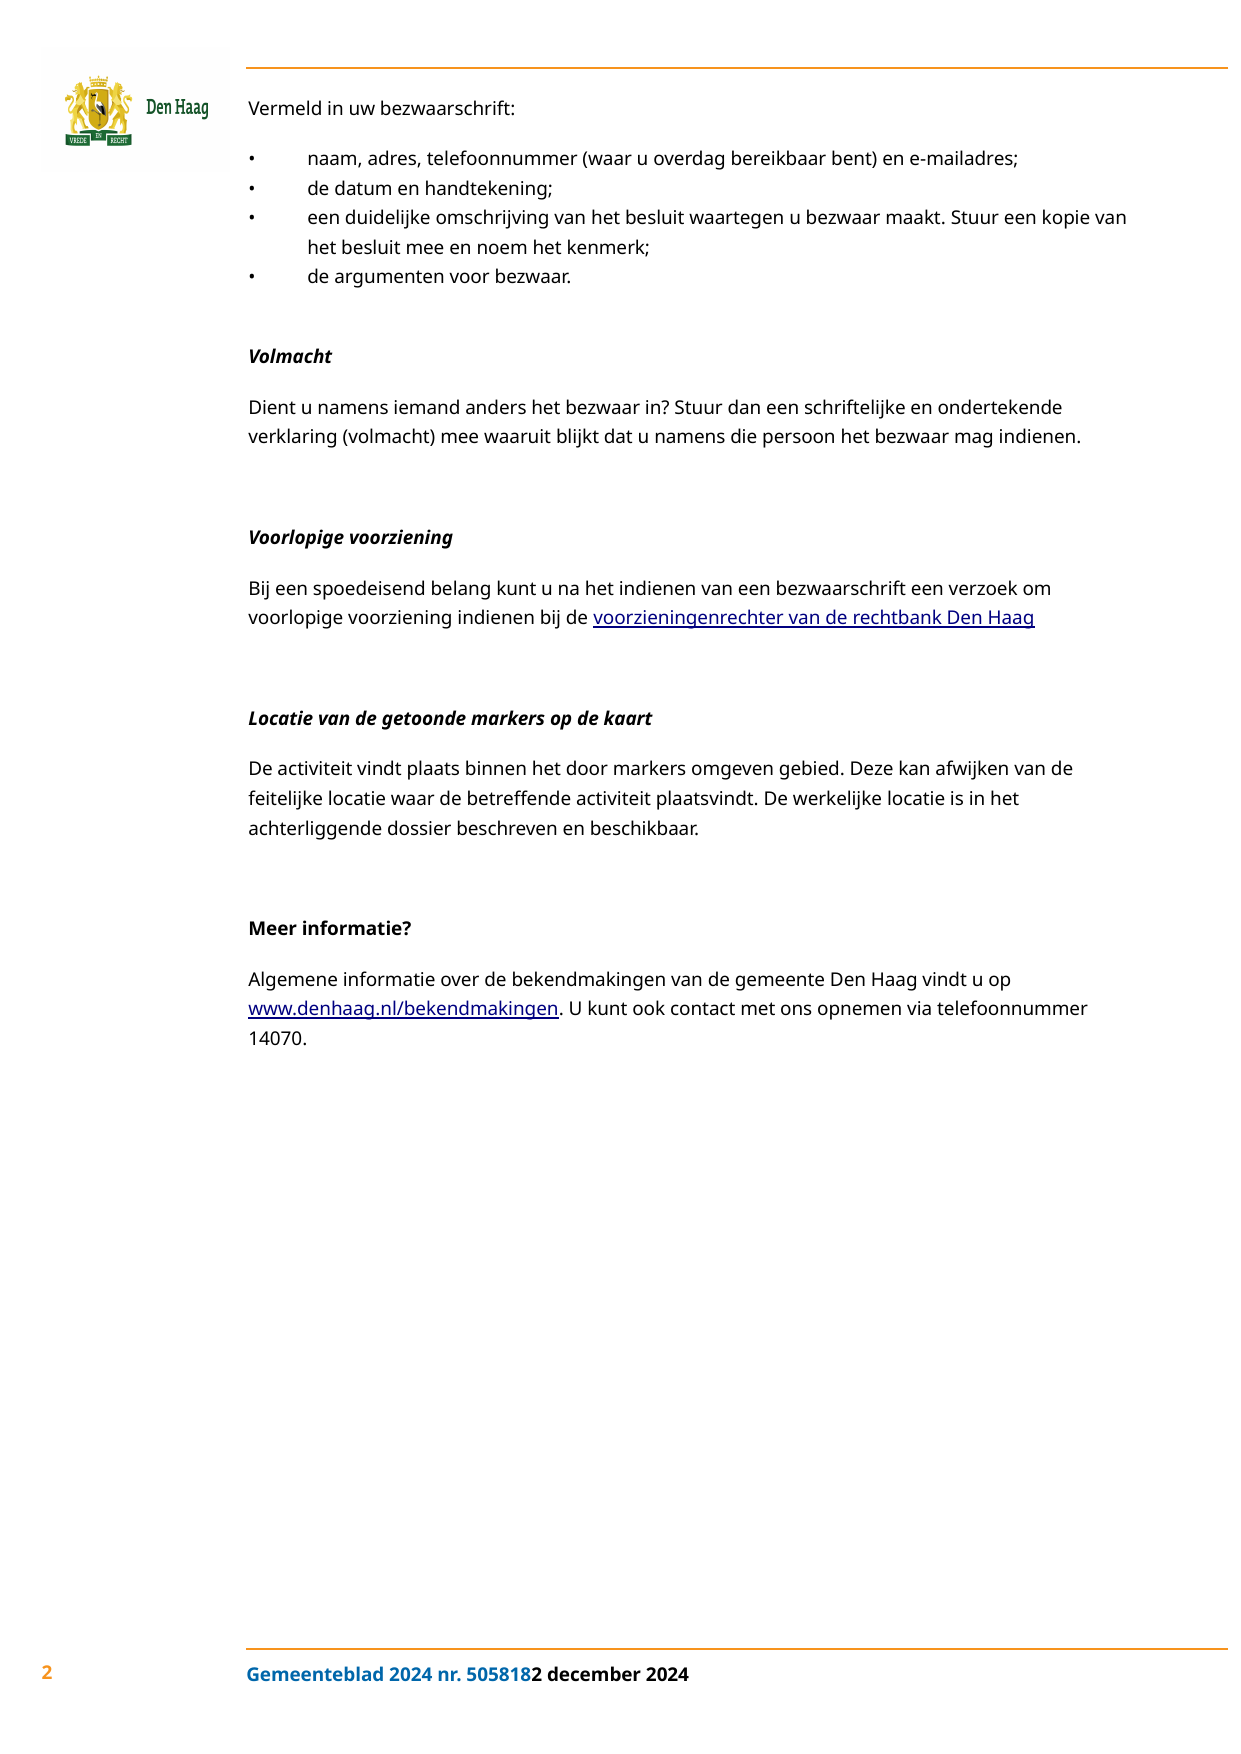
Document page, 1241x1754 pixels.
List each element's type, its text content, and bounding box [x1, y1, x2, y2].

list een duidelijke omschrijving van het besluit waartegen u bezwaar maakt. Stuur een kopie van het besluit mee en noem het kenmerk; [248, 204, 1152, 260]
text Dient u namens iemand anders het bezwaar in? Stuur dan een schriftelijke en ondertekende verklaring (volmacht) mee waaruit blijkt dat u namens die persoon het bezwaar mag indienen. [248, 394, 1152, 449]
text Voorlopige voorziening [248, 524, 1152, 550]
list de datum en handtekening; [248, 175, 1152, 201]
text De activiteit vindt plaats binnen het door markers omgeven gebied. Deze kan afwijken van de feitelijke locatie waar de betreffende activiteit plaatsvindt. De werkelijke locatie is in het achterliggende dossier beschreven en beschikbaar. [248, 756, 1152, 841]
text Meer informatie? [248, 916, 1152, 941]
list naam, adres, telefoonnummer (waar u overdag bereikbaar bent) en e-mailadres; [248, 145, 1152, 171]
picture [41, 47, 231, 172]
text Vermeld in uw bezwaarschrift: [248, 95, 1152, 121]
text Algemene informatie over de bekendmakingen van de gemeente Den Haag vindt u op www.denhaag.nl/bekendmakingen. U kunt ook contact met ons opnemen via telefoonnummer 14070. [248, 966, 1152, 1051]
text Volmacht [248, 343, 1152, 369]
list de argumenten voor bezwaar. [248, 263, 1152, 289]
text Bij een spoedeisend belang kunt u na het indienen van een bezwaarschrift een verzoek om voorlopige voorziening indienen bij de voorzieningenrechter van de rechtbank Den Haag [248, 575, 1152, 630]
text Locatie van de getoonde markers op de kaart [248, 705, 1152, 731]
